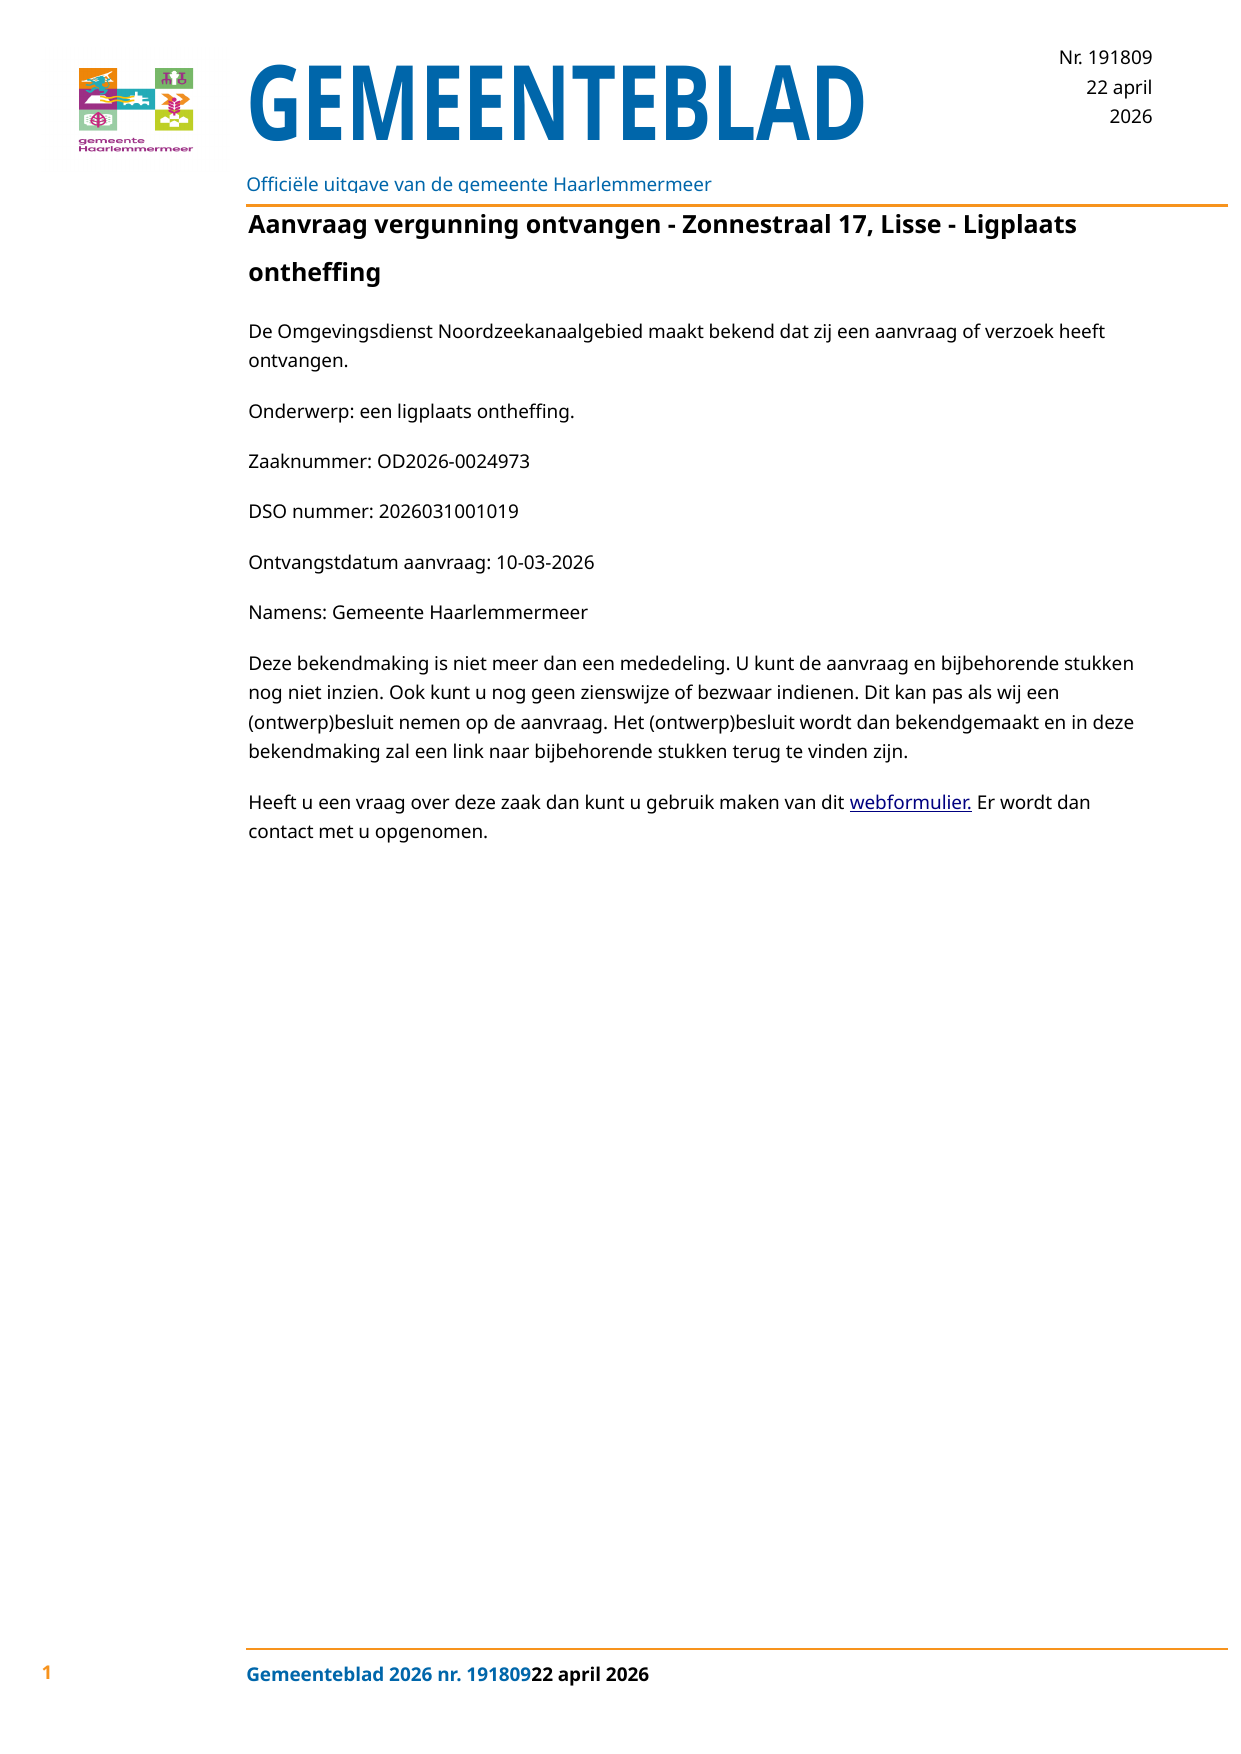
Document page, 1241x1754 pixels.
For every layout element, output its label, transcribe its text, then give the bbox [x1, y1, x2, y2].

text Onderwerp: een ligplaats ontheffing. [248, 398, 1152, 424]
text Aanvraag vergunning ontvangen - Zonnestraal 17, Lisse - Ligplaats ontheffing [248, 207, 1152, 288]
text De Omgevingsdienst Noordzeekanaalgebied maakt bekend dat zij een aanvraag of verzoek heeft ontvangen. [248, 318, 1152, 373]
text Ontvangstdatum aanvraag: 10-03-2026 [248, 549, 1152, 575]
text Deze bekendmaking is niet meer dan een mededeling. U kunt de aanvraag en bijbehorende stukken nog niet inzien. Ook kunt u nog geen zienswijze of bezwaar indienen. Dit kan pas als wij een (ontwerp)besluit nemen op de aanvraag. Het (ontwerp)besluit wordt dan bekendgemaakt en in deze bekendmaking zal een link naar bijbehorende stukken terug te vinden zijn. [248, 650, 1152, 764]
text DSO nummer: 2026031001019 [248, 499, 1152, 524]
text Zaaknummer: OD2026-0024973 [248, 448, 1152, 474]
text Heeft u een vraag over deze zaak dan kunt u gebruik maken van dit webformulier. Er wordt dan contact met u opgenomen. [248, 789, 1152, 844]
picture [41, 47, 231, 172]
text Namens: Gemeente Haarlemmermeer [248, 599, 1152, 625]
